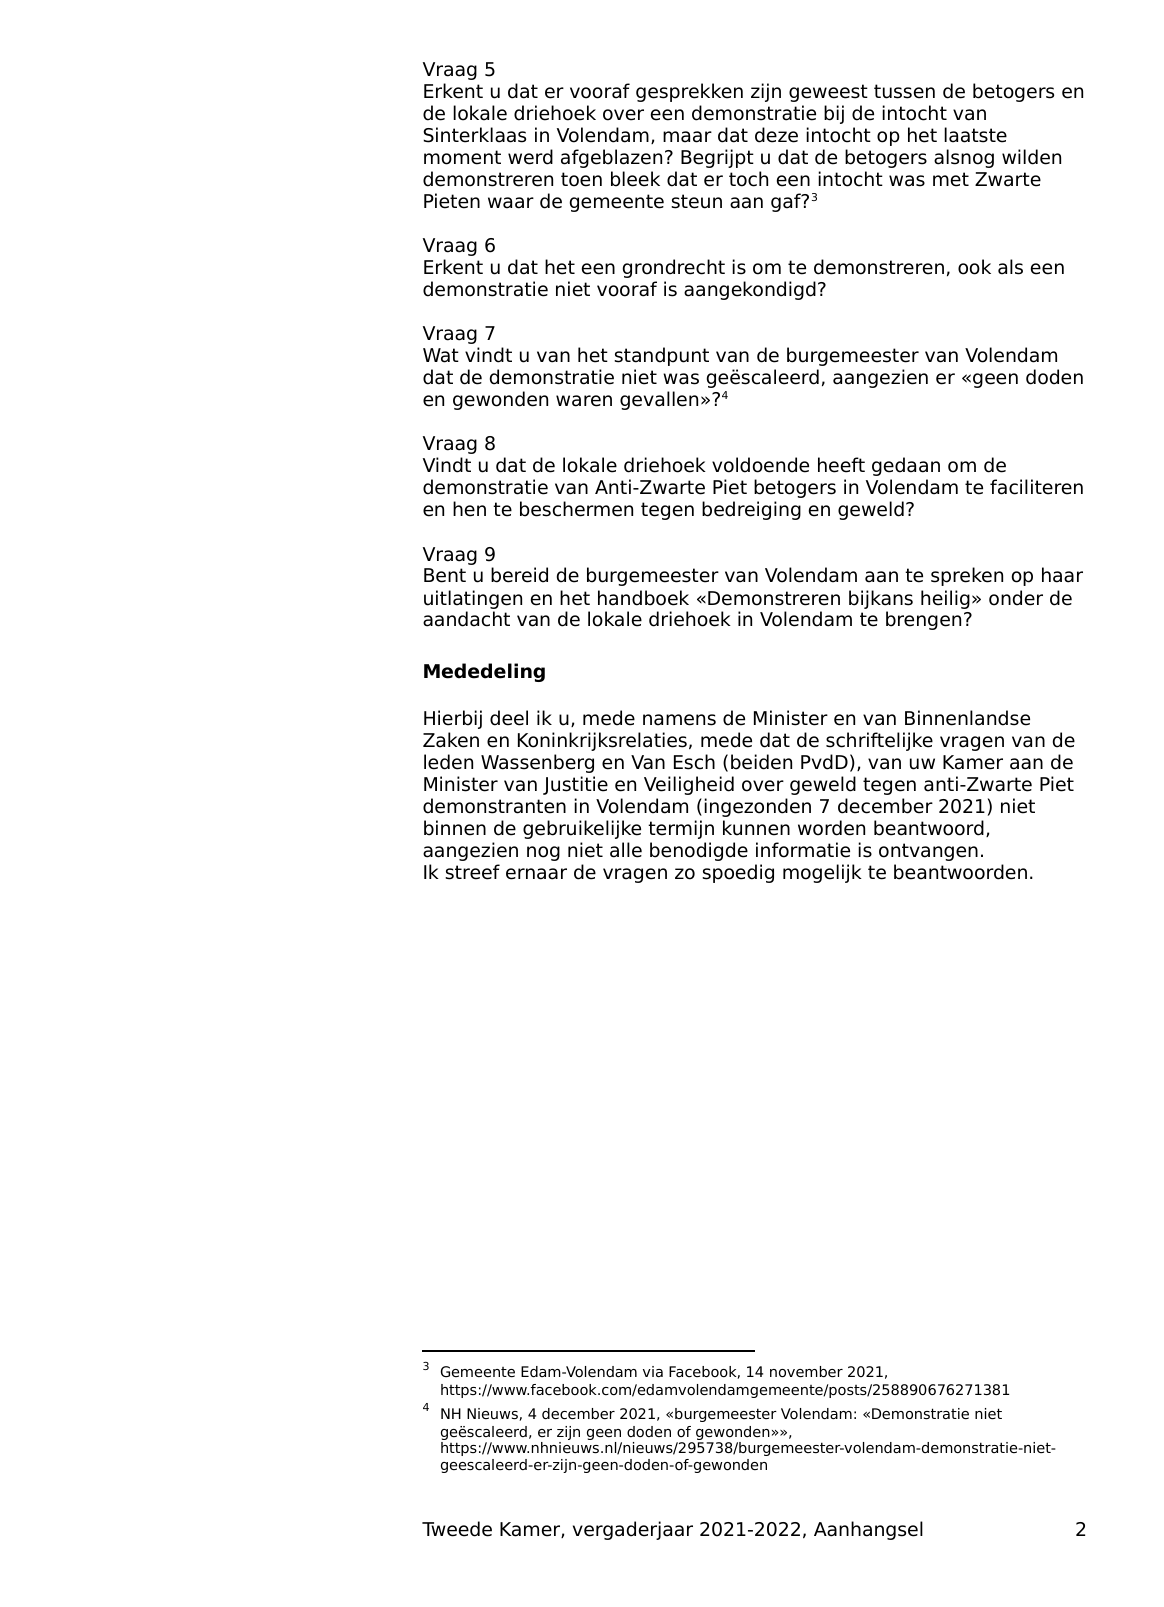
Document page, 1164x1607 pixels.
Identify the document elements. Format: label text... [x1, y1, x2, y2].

text Hierbij deel ik u, mede namens de Minister en van Binnenlandse Zaken en Koninkrijksrelaties, mede dat de schriftelijke vragen van de leden Wassenberg en Van Esch (beiden PvdD), van uw Kamer aan de Minister van Justitie en Veiligheid over geweld tegen anti-Zwarte Piet demonstranten in Volendam (ingezonden 7 december 2021) niet binnen de gebruikelijke termijn kunnen worden beantwoord, aangezien nog niet alle benodigde informatie is ontvangen. [422, 708, 1087, 862]
text Vraag 6 [422, 235, 1087, 257]
text Vraag 8 [422, 433, 1087, 455]
text Erkent u dat er vooraf gesprekken zijn geweest tussen de betogers en de lokale driehoek over een demonstratie bij de intocht van Sinterklaas in Volendam, maar dat deze intocht op het laatste moment werd afgeblazen? Begrijpt u dat de betogers alsnog wilden demonstreren toen bleek dat er toch een intocht was met Zwarte Pieten waar de gemeente steun aan gaf? [422, 81, 1087, 213]
subtitle Mededeling [422, 661, 1087, 683]
text Gemeente Edam-Volendam via Facebook, 14 november 2021, https://www.facebook.com/edamvolendamgemeente/posts/258890676271381 [422, 1360, 1087, 1399]
text Bent u bereid de burgemeester van Volendam aan te spreken op haar uitlatingen en het handboek «Demonstreren bijkans heilig» onder de aandacht van de lokale driehoek in Volendam te brengen? [422, 565, 1087, 631]
text Erkent u dat het een grondrecht is om te demonstreren, ook als een demonstratie niet vooraf is aangekondigd? [422, 257, 1087, 301]
text Vindt u dat de lokale driehoek voldoende heeft gedaan om de demonstratie van Anti-Zwarte Piet betogers in Volendam te faciliteren en hen te beschermen tegen bedreiging en geweld? [422, 455, 1087, 521]
text Vraag 5 [422, 59, 1087, 81]
text NH Nieuws, 4 december 2021, «burgemeester Volendam: «Demonstratie niet geëscaleerd, er zijn geen doden of gewonden»», https://www.nhnieuws.nl/nieuws/295738/burgemeester-volendam-demonstratie-niet-geescaleerd-er-zijn-geen-doden-of-gewonden [422, 1402, 1087, 1474]
text Vraag 9 [422, 543, 1087, 565]
text Vraag 7 [422, 323, 1087, 345]
text Wat vindt u van het standpunt van de burgemeester van Volendam dat de demonstratie niet was geëscaleerd, aangezien er «geen doden en gewonden waren gevallen»? [422, 345, 1087, 411]
text Ik streef ernaar de vragen zo spoedig mogelijk te beantwoorden. [422, 862, 1087, 884]
